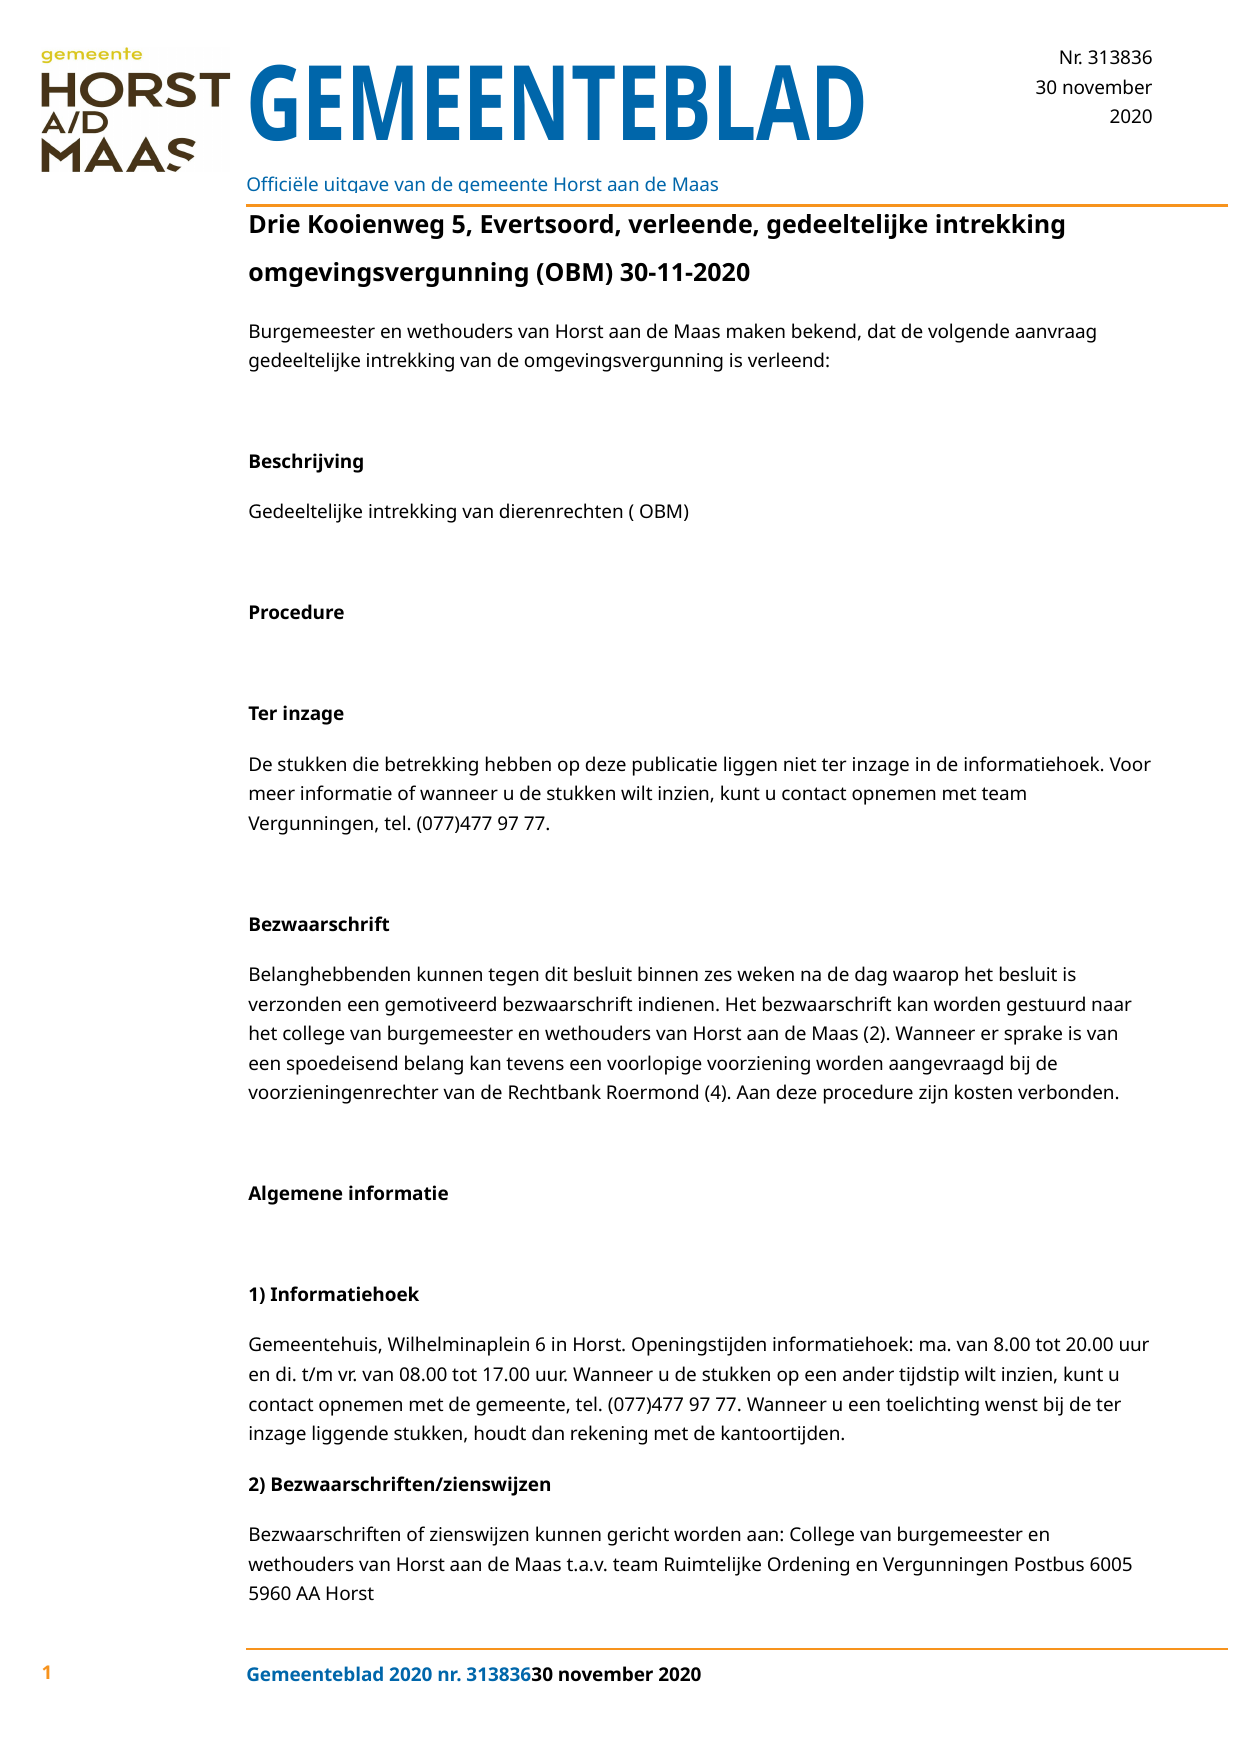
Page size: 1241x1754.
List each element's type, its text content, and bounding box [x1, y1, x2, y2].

text Algemene informatie [248, 1180, 1152, 1206]
text Beschrijving [248, 448, 1152, 474]
text De stukken die betrekking hebben op deze publicatie liggen niet ter inzage in de informatiehoek. Voor meer informatie of wanneer u de stukken wilt inzien, kunt u contact opnemen met team Vergunningen, tel. (077)477 97 77. [248, 751, 1152, 836]
text Gemeentehuis, Wilhelminaplein 6 in Horst. Openingstijden informatiehoek: ma. van 8.00 tot 20.00 uur en di. t/m vr. van 08.00 tot 17.00 uur. Wanneer u de stukken op een ander tijdstip wilt inzien, kunt u contact opnemen met de gemeente, tel. (077)477 97 77. Wanneer u een toelichting wenst bij de ter inzage liggende stukken, houdt dan rekening met de kantoortijden. [248, 1332, 1152, 1446]
text Ter inzage [248, 700, 1152, 726]
text Drie Kooienweg 5, Evertsoord, verleende, gedeeltelijke intrekking omgevingsvergunning (OBM) 30-11-2020 [248, 207, 1152, 288]
text Belanghebbenden kunnen tegen dit besluit binnen zes weken na de dag waarop het besluit is verzonden een gemotiveerd bezwaarschrift indienen. Het bezwaarschrift kan worden gestuurd naar het college van burgemeester en wethouders van Horst aan de Maas (2). Wanneer er sprake is van een spoedeisend belang kan tevens een voorlopige voorziening worden aangevraagd bij de voorzieningenrechter van de Rechtbank Roermond (4). Aan deze procedure zijn kosten verbonden. [248, 961, 1152, 1105]
text Bezwaarschriften of zienswijzen kunnen gericht worden aan: College van burgemeester en wethouders van Horst aan de Maas t.a.v. team Ruimtelijke Ordening en Vergunningen Postbus 6005 5960 AA Horst [248, 1521, 1152, 1606]
text Bezwaarschrift [248, 911, 1152, 937]
text Gedeeltelijke intrekking van dierenrechten ( OBM) [248, 499, 1152, 524]
text Procedure [248, 599, 1152, 625]
text Burgemeester en wethouders van Horst aan de Maas maken bekend, dat de volgende aanvraag gedeeltelijke intrekking van de omgevingsvergunning is verleend: [248, 318, 1152, 373]
text 1) Informatiehoek [248, 1281, 1152, 1307]
text 2) Bezwaarschriften/zienswijzen [248, 1471, 1152, 1497]
picture [41, 47, 231, 172]
